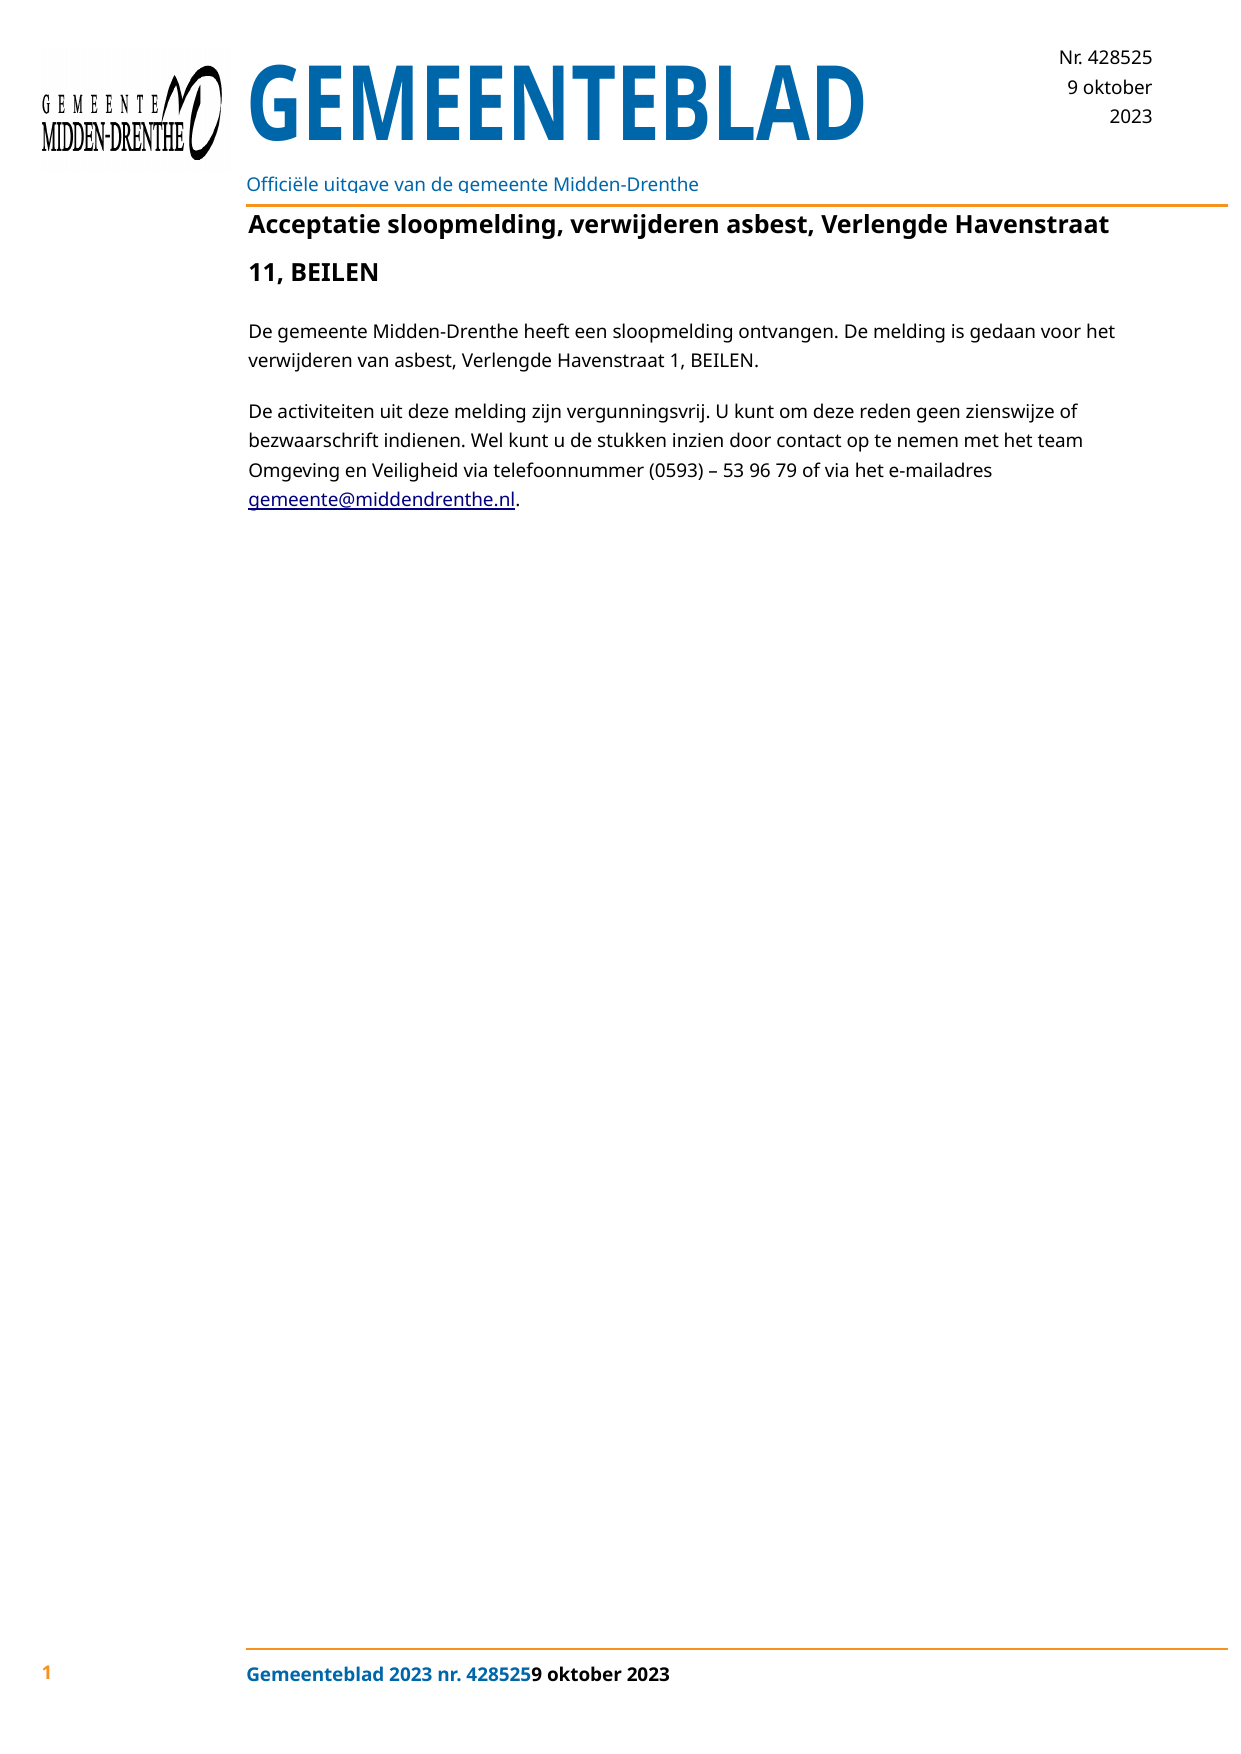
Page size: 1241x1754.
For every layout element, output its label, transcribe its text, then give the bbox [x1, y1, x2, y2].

text Acceptatie sloopmelding, verwijderen asbest, Verlengde Havenstraat 11, BEILEN [248, 207, 1152, 288]
text De activiteiten uit deze melding zijn vergunningsvrij. U kunt om deze reden geen zienswijze of bezwaarschrift indienen. Wel kunt u de stukken inzien door contact op te nemen met het team Omgeving en Veiligheid via telefoonnummer (0593) – 53 96 79 of via het e-mailadres gemeente@middendrenthe.nl. [248, 398, 1152, 512]
text De gemeente Midden-Drenthe heeft een sloopmelding ontvangen. De melding is gedaan voor het verwijderen van asbest, Verlengde Havenstraat 1, BEILEN. [248, 318, 1152, 373]
picture [41, 47, 231, 172]
